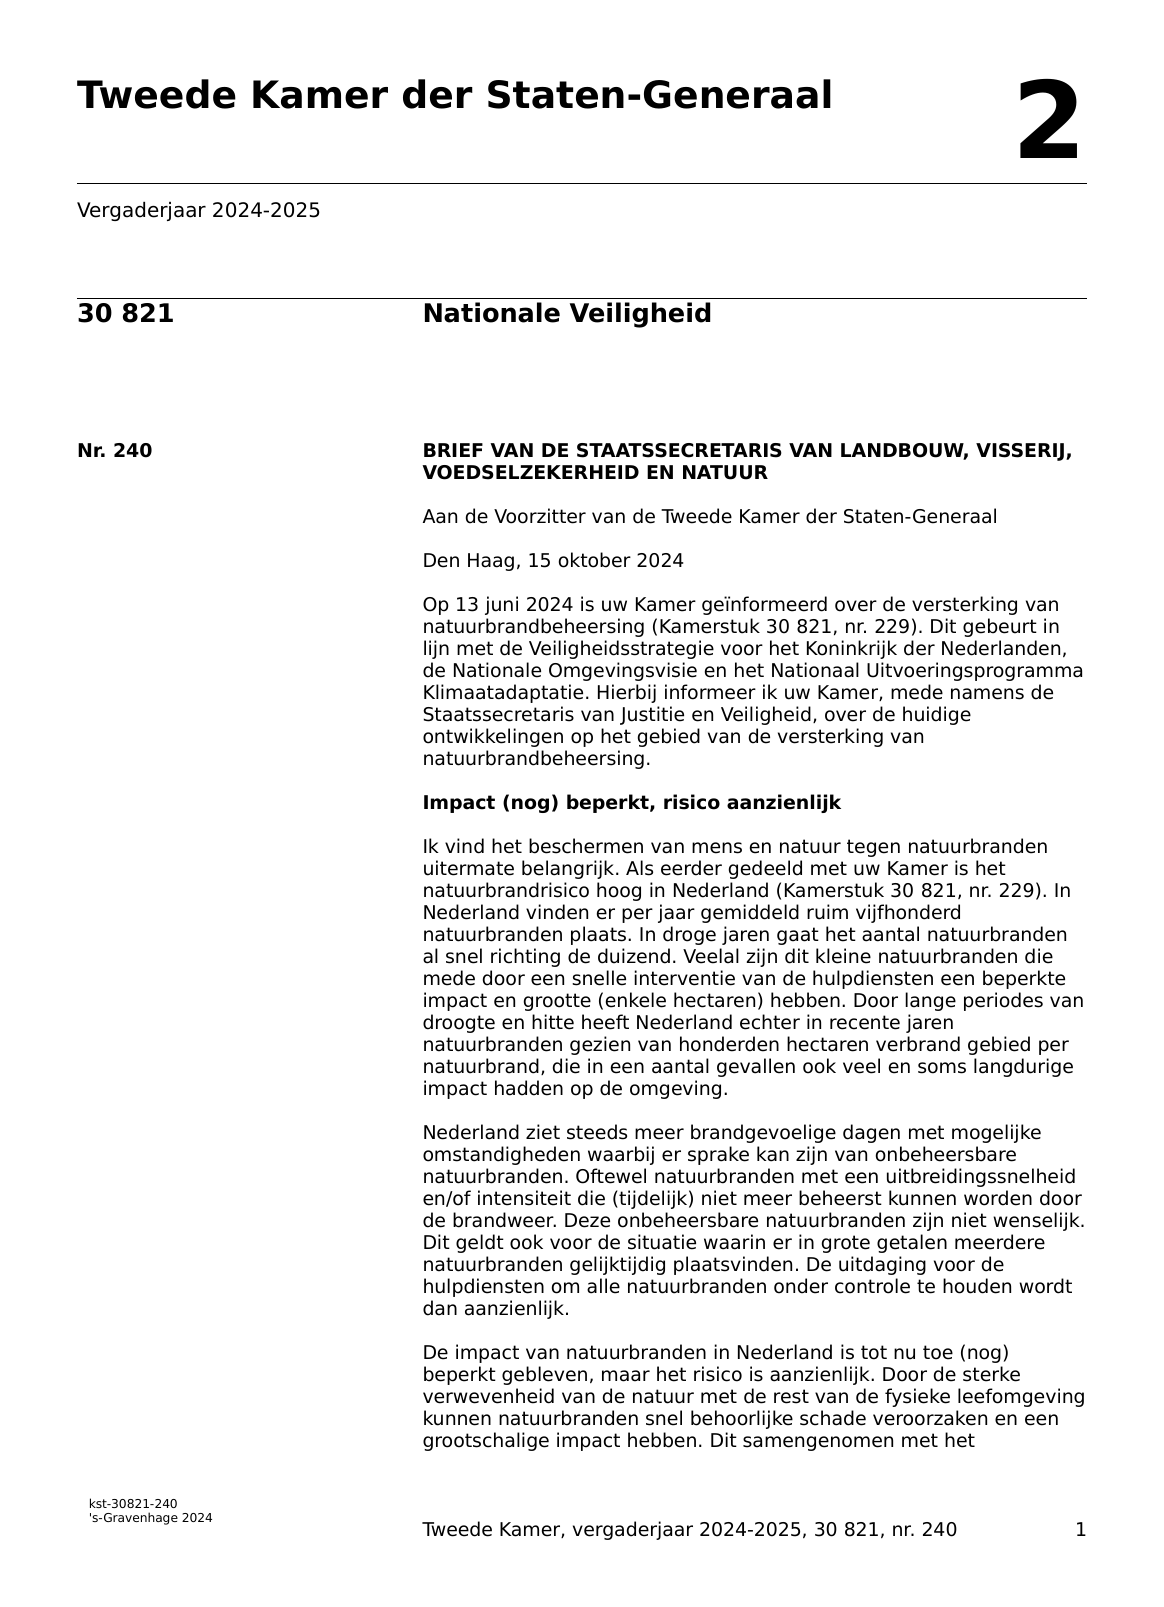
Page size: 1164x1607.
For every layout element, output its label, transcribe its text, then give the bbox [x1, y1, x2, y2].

table_cell Vergaderjaar 2024-2025 [77, 184, 1087, 298]
text Op 13 juni 2024 is uw Kamer geïnformeerd over de versterking van natuurbrandbeheersing (Kamerstuk 30 821, nr. 229). Dit gebeurt in lijn met de Veiligheidsstrategie voor het Koninkrijk der Nederlanden, de Nationale Omgevingsvisie en het Nationaal Uitvoeringsprogramma Klimaatadaptatie. Hierbij informeer ik uw Kamer, mede namens de Staatssecretaris van Justitie en Veiligheid, over de huidige ontwikkelingen op het gebied van de versterking van natuurbrandbeheersing. [422, 594, 1087, 770]
subtitle 30 821 Nationale Veiligheid [77, 299, 1087, 329]
text Ik vind het beschermen van mens en natuur tegen natuurbranden uitermate belangrijk. Als eerder gedeeld met uw Kamer is het natuurbrandrisico hoog in Nederland (Kamerstuk 30 821, nr. 229). In Nederland vinden er per jaar gemiddeld ruim vijfhonderd natuurbranden plaats. In droge jaren gaat het aantal natuurbranden al snel richting de duizend. Veelal zijn dit kleine natuurbranden die mede door een snelle interventie van de hulpdiensten een beperkte impact en grootte (enkele hectaren) hebben. Door lange periodes van droogte en hitte heeft Nederland echter in recente jaren natuurbranden gezien van honderden hectaren verbrand gebied per natuurbrand, die in een aantal gevallen ook veel en soms langdurige impact hadden op de omgeving. [422, 836, 1087, 1100]
text Nederland ziet steeds meer brandgevoelige dagen met mogelijke omstandigheden waarbij er sprake kan zijn van onbeheersbare natuurbranden. Oftewel natuurbranden met een uitbreidingssnelheid en/of intensiteit die (tijdelijk) niet meer beheerst kunnen worden door de brandweer. Deze onbeheersbare natuurbranden zijn niet wenselijk. Dit geldt ook voor de situatie waarin er in grote getalen meerdere natuurbranden gelijktijdig plaatsvinden. De uitdaging voor de hulpdiensten om alle natuurbranden onder controle te houden wordt dan aanzienlijk. [422, 1122, 1087, 1320]
subtitle Impact (nog) beperkt, risico aanzienlijk [422, 792, 1087, 814]
text De impact van natuurbranden in Nederland is tot nu toe (nog) beperkt gebleven, maar het risico is aanzienlijk. Door de sterke verwevenheid van de natuur met de rest van de fysieke leefomgeving kunnen natuurbranden snel behoorlijke schade veroorzaken en een grootschalige impact hebben. Dit samengenomen met het [422, 1342, 1087, 1452]
subtitle Nr. 240 BRIEF VAN DE STAATSSECRETARIS VAN LANDBOUW, VISSERIJ, VOEDSELZEKERHEID EN NATUUR [77, 440, 1087, 484]
text kst-30821-240 [88, 1497, 323, 1511]
text 's-Gravenhage 2024 [88, 1511, 323, 1525]
table_header 2 [886, 59, 1087, 183]
text Den Haag, 15 oktober 2024 [422, 550, 1087, 572]
text Aan de Voorzitter van de Tweede Kamer der Staten-Generaal [422, 506, 1087, 528]
table_header Tweede Kamer der Staten-Generaal [77, 59, 886, 183]
